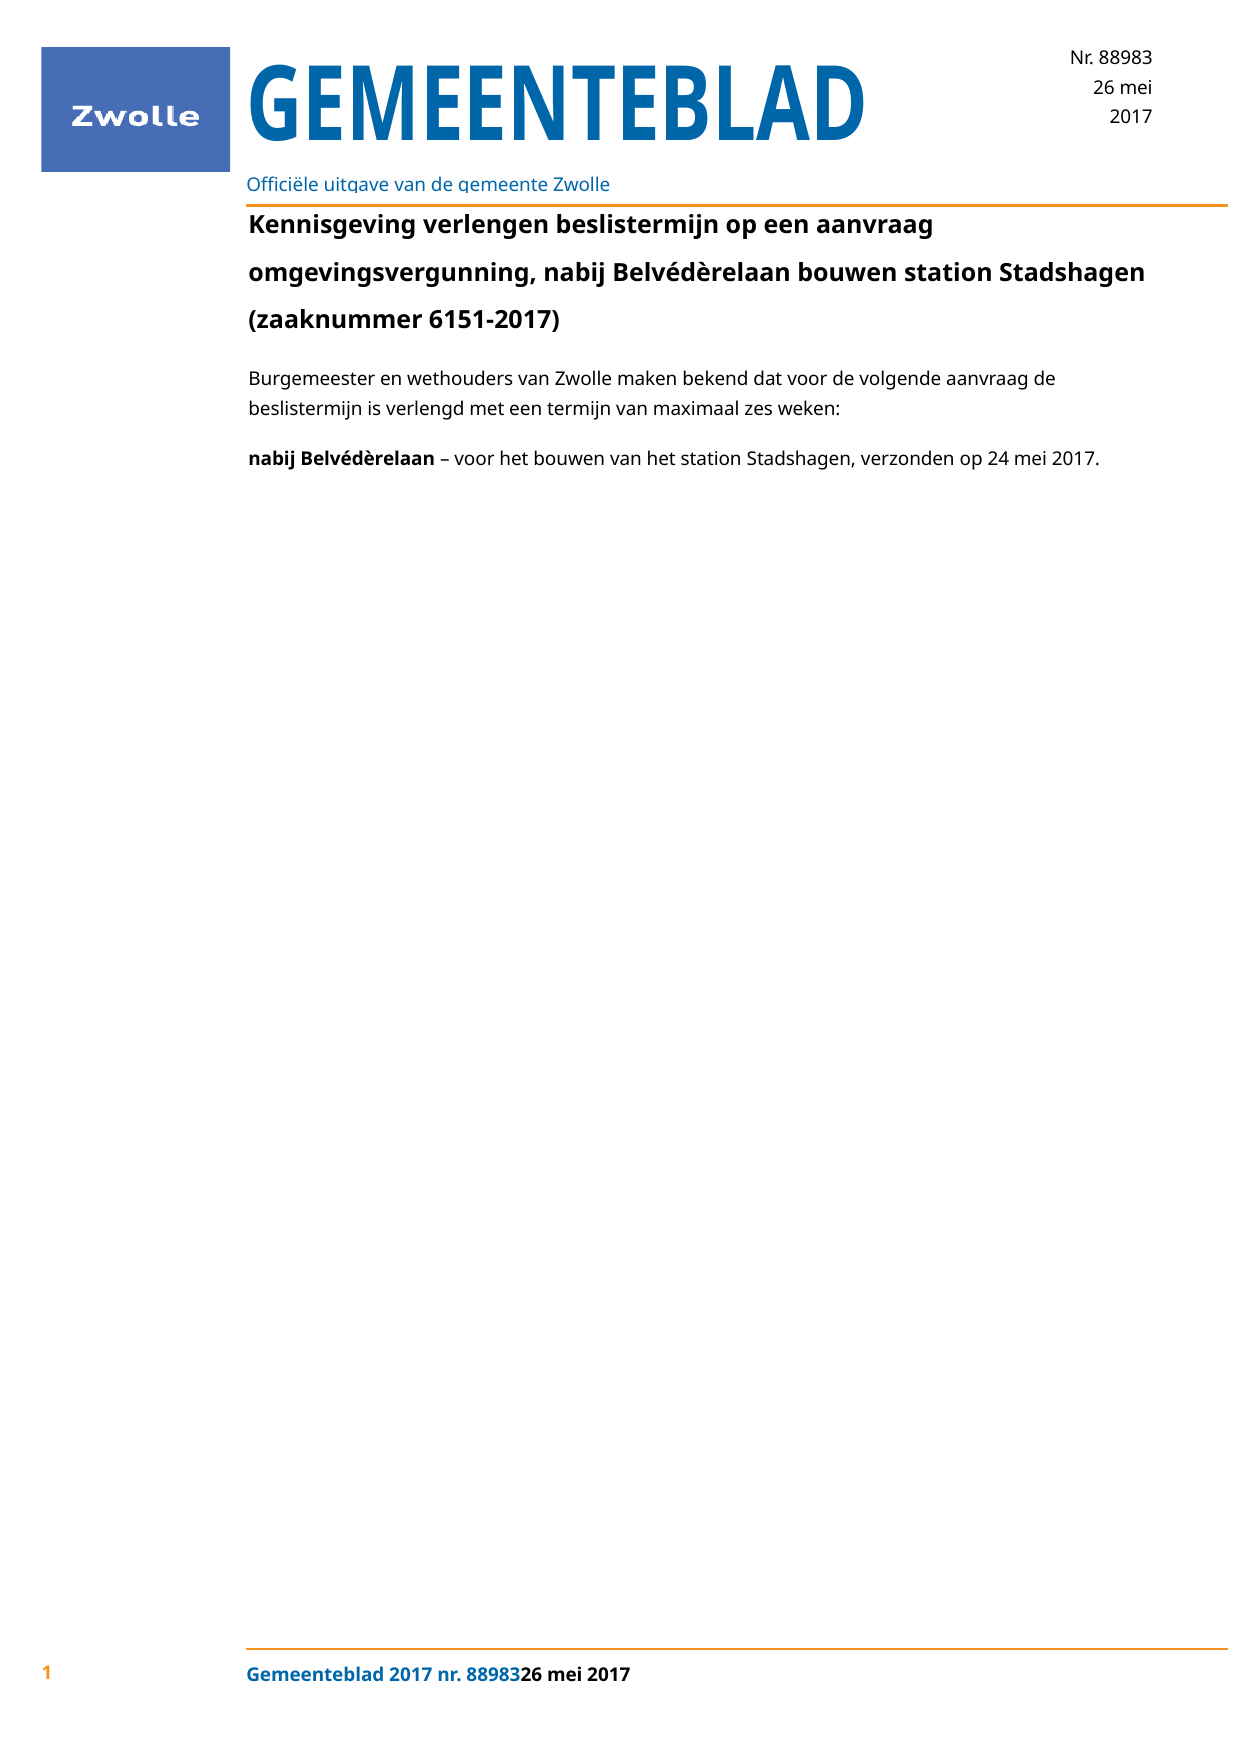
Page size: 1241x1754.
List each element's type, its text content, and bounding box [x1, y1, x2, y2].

text Kennisgeving verlengen beslistermijn op een aanvraag omgevingsvergunning, nabij Belvédèrelaan bouwen station Stadshagen (zaaknummer 6151-2017) [248, 207, 1152, 336]
text nabij Belvédèrelaan – voor het bouwen van het station Stadshagen, verzonden op 24 mei 2017. [248, 446, 1152, 471]
text Burgemeester en wethouders van Zwolle maken bekend dat voor de volgende aanvraag de beslistermijn is verlengd met een termijn van maximaal zes weken: [248, 366, 1152, 421]
picture [41, 47, 231, 172]
